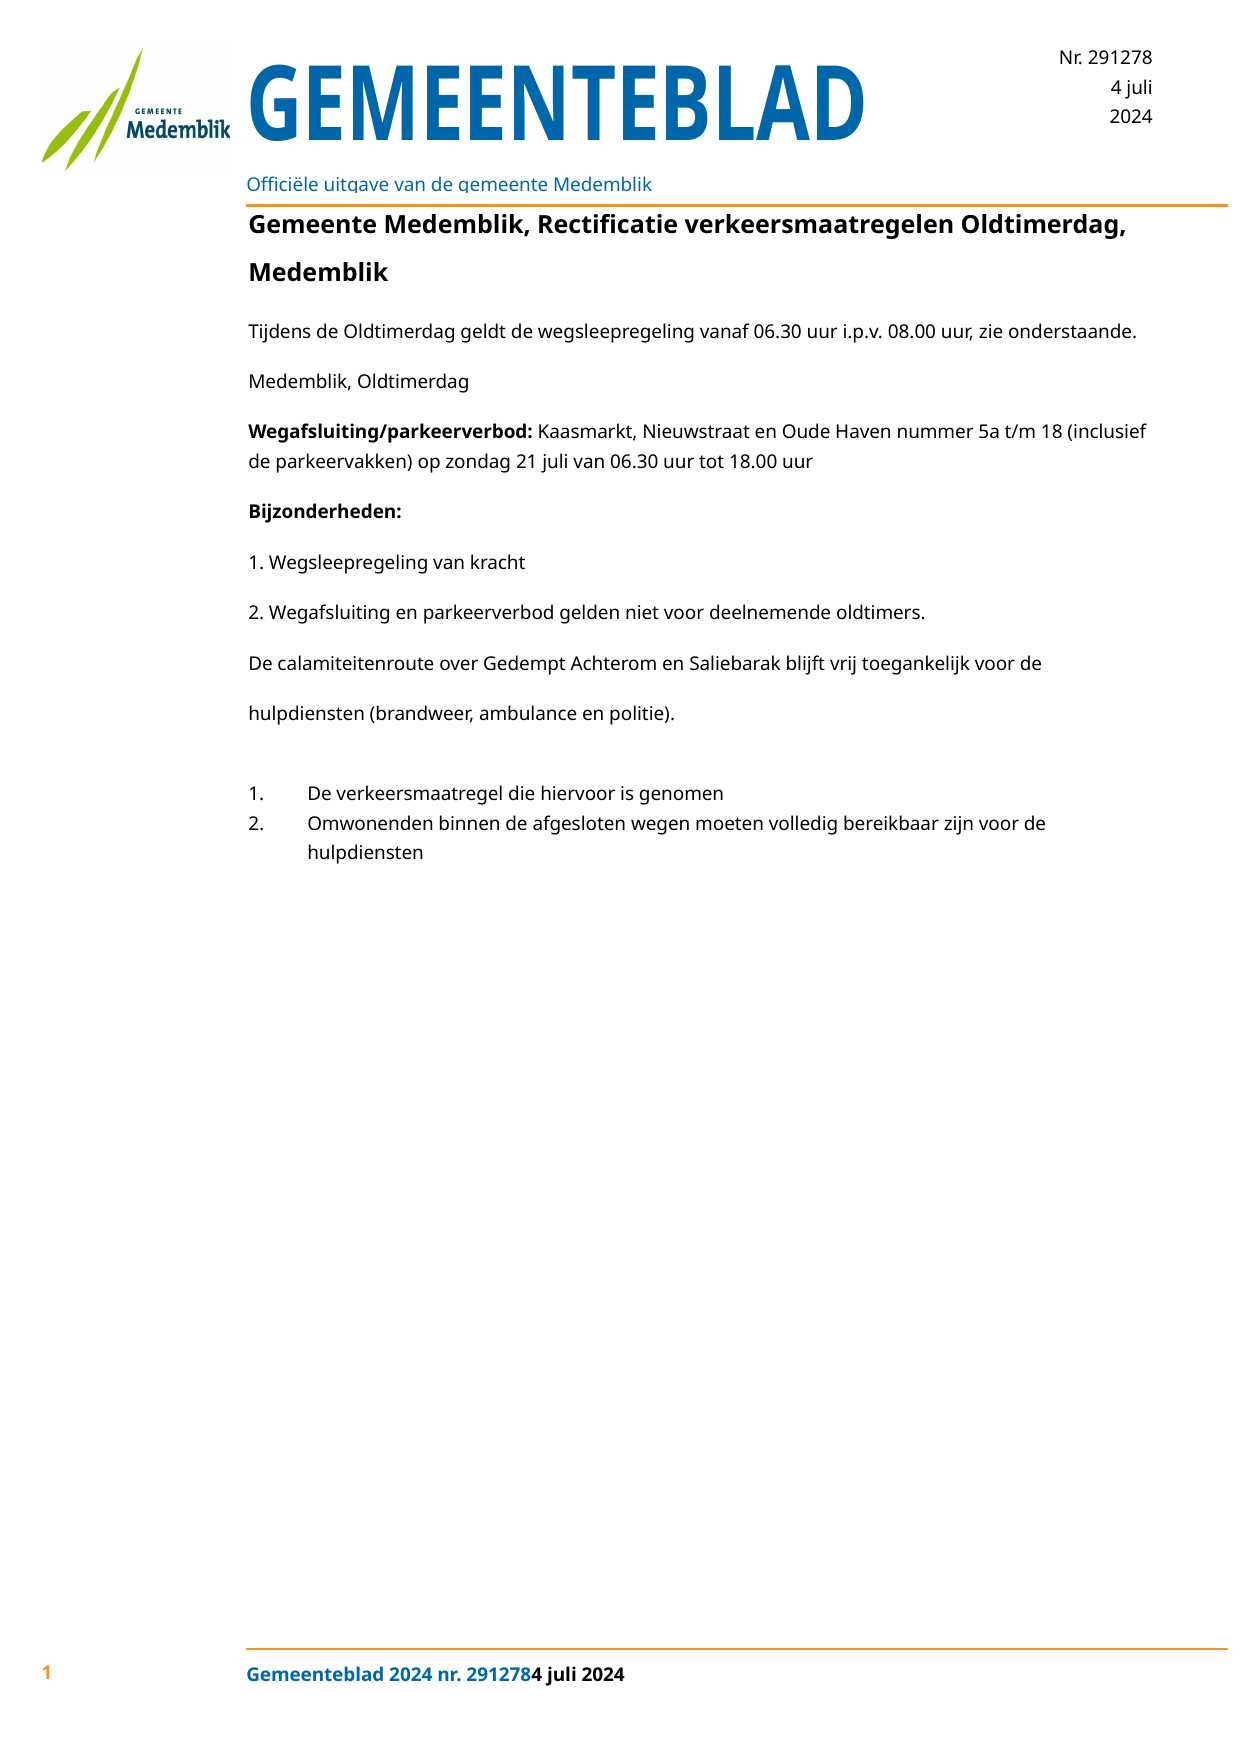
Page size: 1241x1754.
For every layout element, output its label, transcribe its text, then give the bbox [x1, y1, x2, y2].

list Omwonenden binnen de afgesloten wegen moeten volledig bereikbaar zijn voor de hulpdiensten [248, 810, 1152, 865]
text 1. Wegsleepregeling van kracht [248, 549, 1152, 575]
text Wegafsluiting/parkeerverbod: Kaasmarkt, Nieuwstraat en Oude Haven nummer 5a t/m 18 (inclusief de parkeervakken) op zondag 21 juli van 06.30 uur tot 18.00 uur [248, 419, 1152, 474]
text Tijdens de Oldtimerdag geldt de wegsleepregeling vanaf 06.30 uur i.p.v. 08.00 uur, zie onderstaande. [248, 318, 1152, 344]
text Medemblik, Oldtimerdag [248, 368, 1152, 394]
picture [41, 47, 231, 172]
list De verkeersmaatregel die hiervoor is genomen [248, 780, 1152, 806]
text hulpdiensten (brandweer, ambulance en politie). [248, 700, 1152, 726]
text Gemeente Medemblik, Rectificatie verkeersmaatregelen Oldtimerdag, Medemblik [248, 207, 1152, 288]
text De calamiteitenroute over Gedempt Achterom en Saliebarak blijft vrij toegankelijk voor de [248, 650, 1152, 676]
text 2. Wegafsluiting en parkeerverbod gelden niet voor deelnemende oldtimers. [248, 599, 1152, 625]
text Bijzonderheden: [248, 499, 1152, 524]
